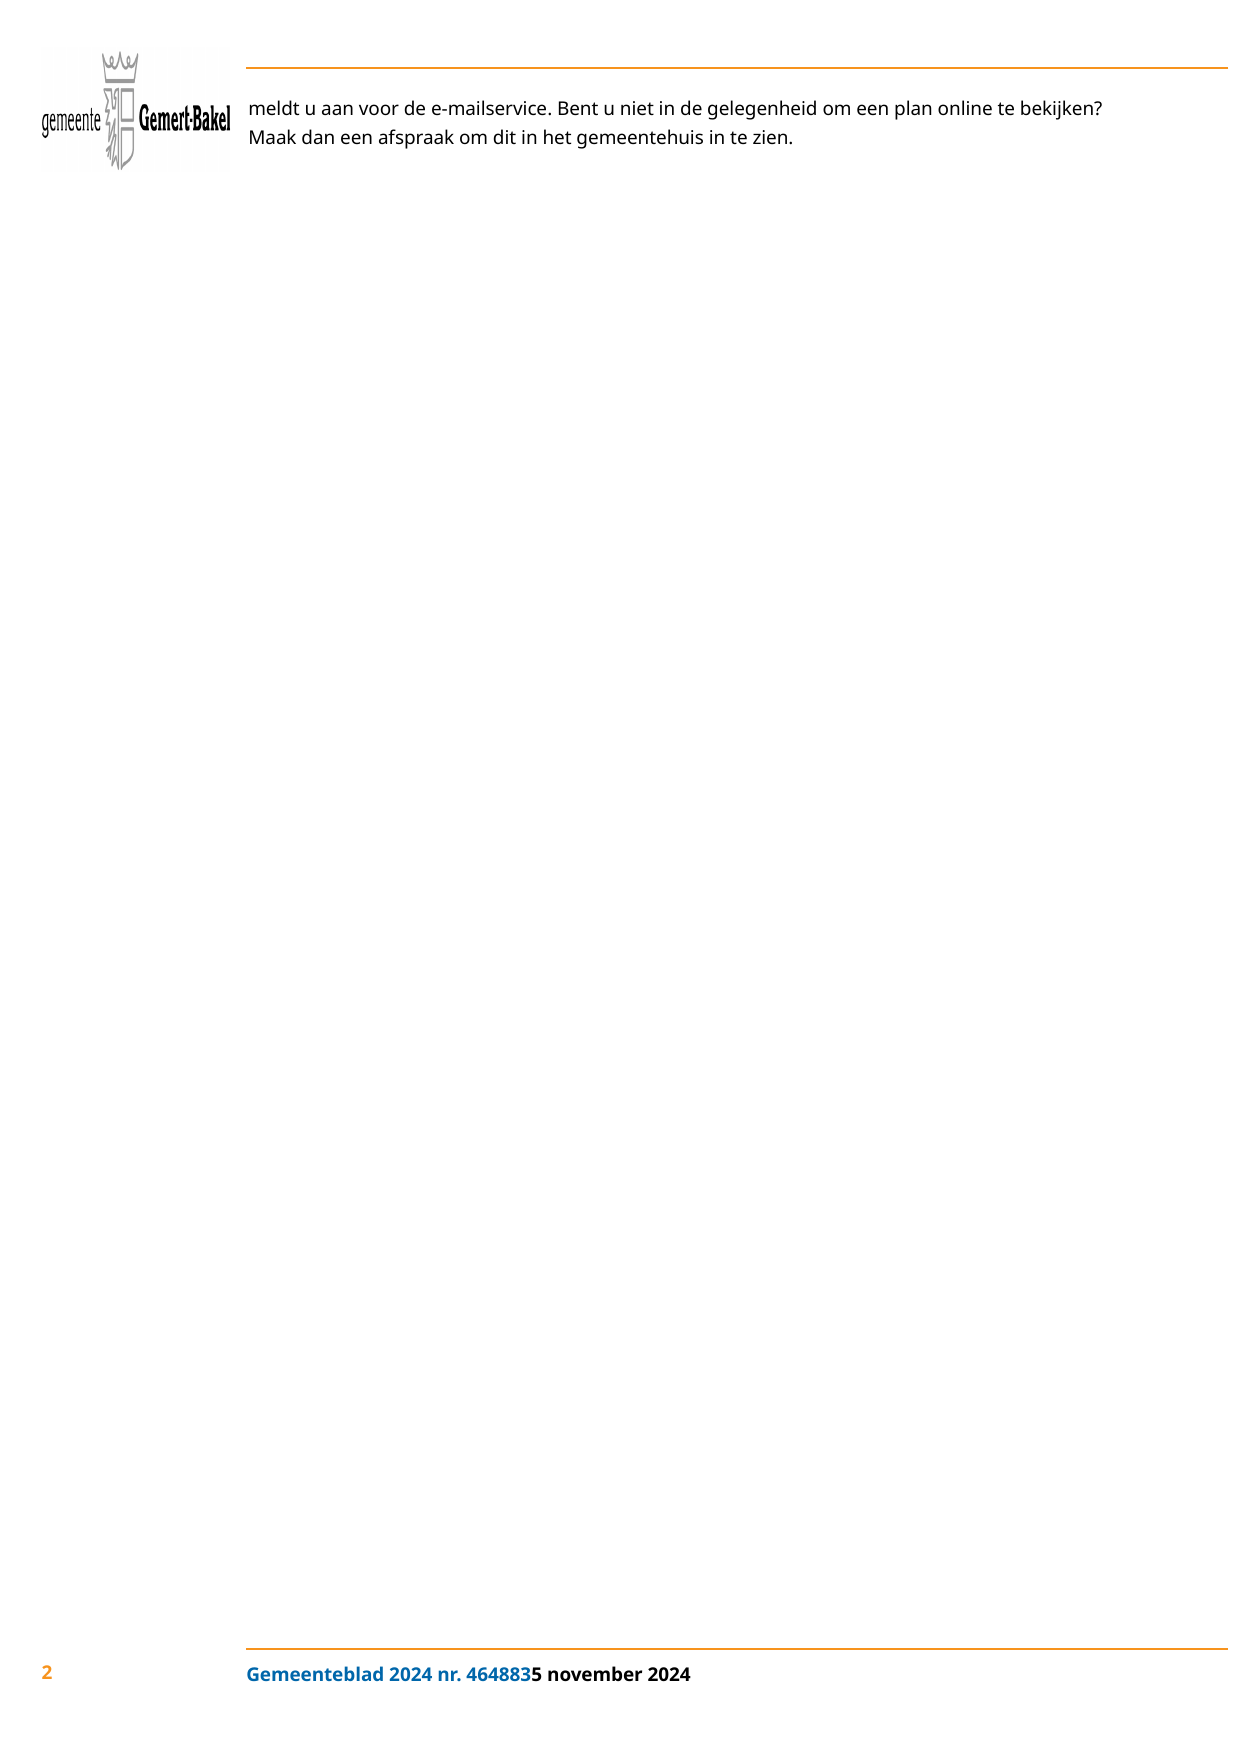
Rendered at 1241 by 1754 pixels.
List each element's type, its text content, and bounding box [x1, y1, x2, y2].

picture [41, 47, 231, 172]
text meldt u aan voor de e-mailservice. Bent u niet in de gelegenheid om een plan online te bekijken? Maak dan een afspraak om dit in het gemeentehuis in te zien. [248, 95, 1152, 150]
